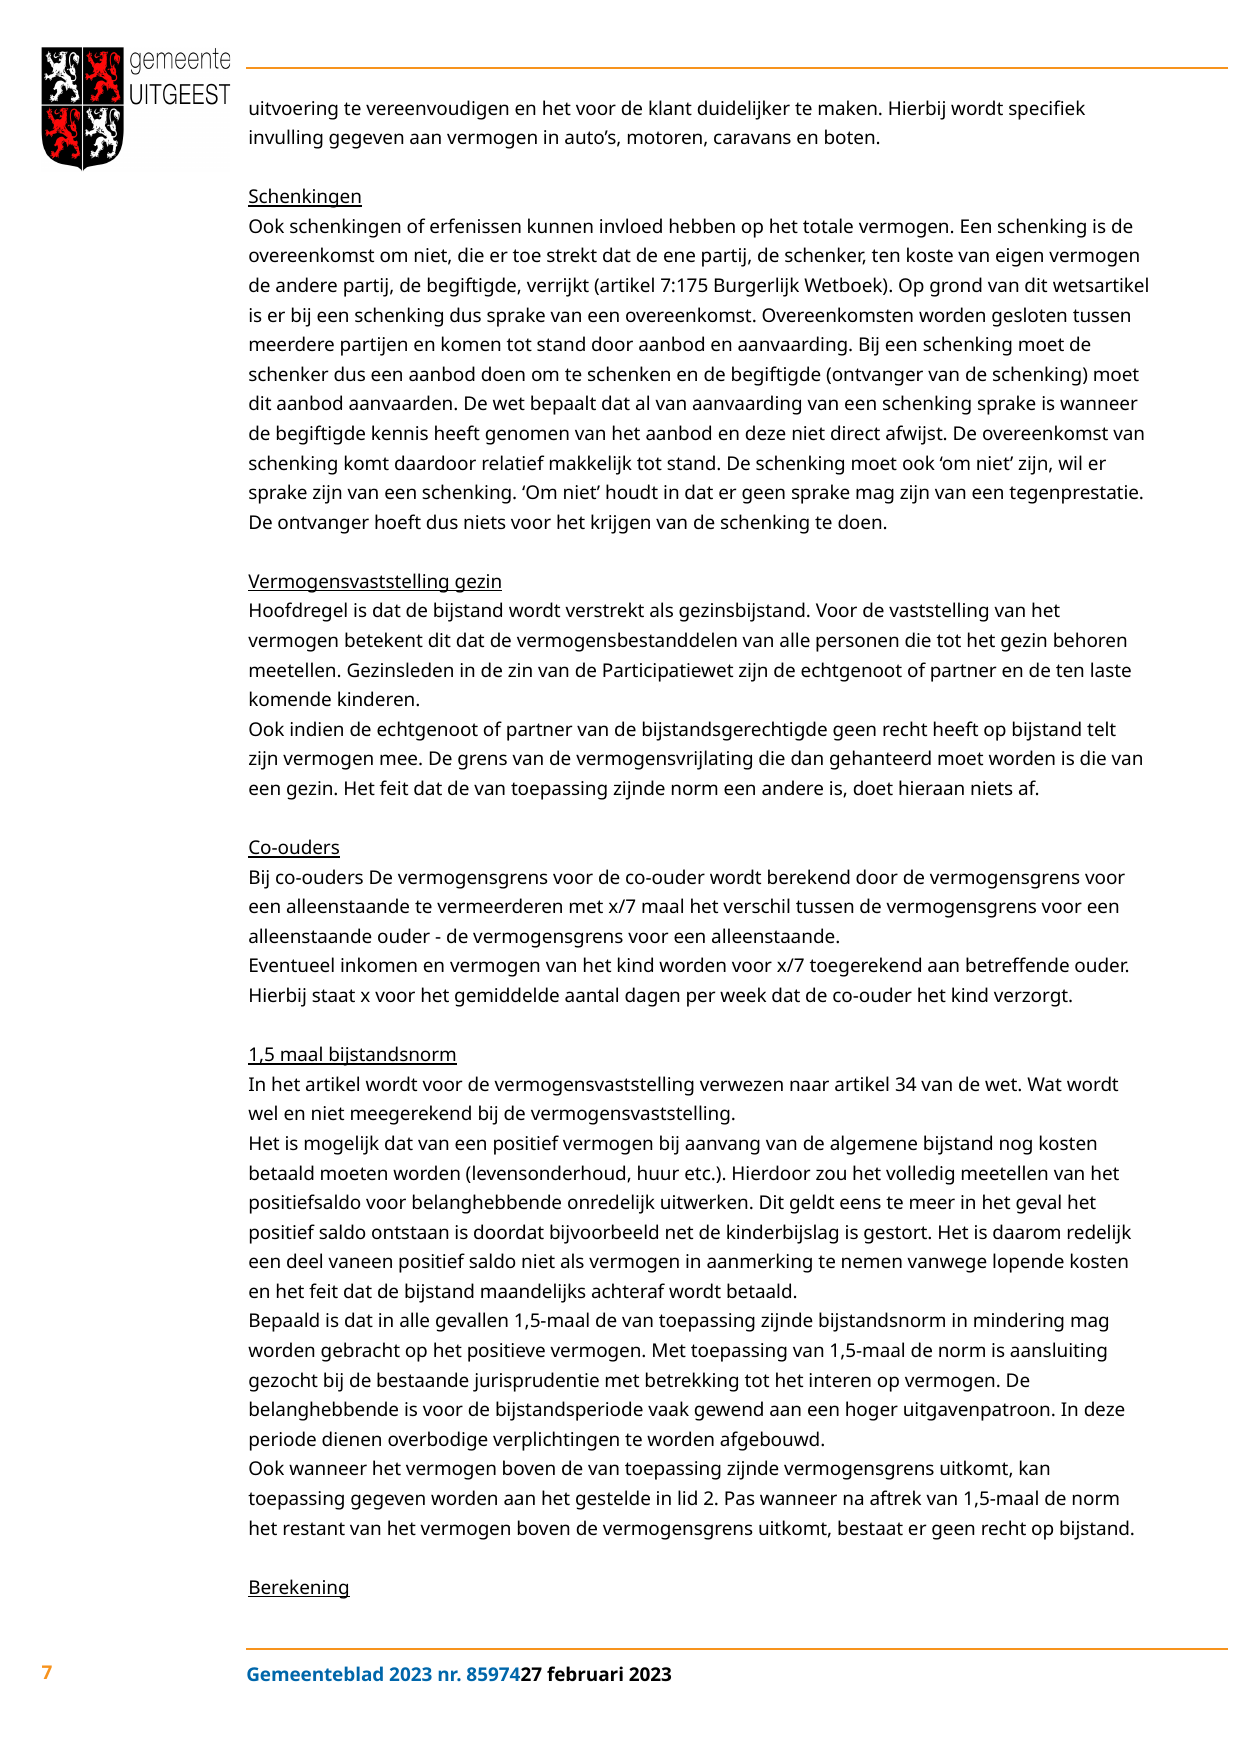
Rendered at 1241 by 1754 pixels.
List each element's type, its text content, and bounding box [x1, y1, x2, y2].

text Schenkingen [248, 183, 1152, 209]
text Eventueel inkomen en vermogen van het kind worden voor x/7 toegerekend aan betreffende ouder. [248, 953, 1152, 978]
text Het is mogelijk dat van een positief vermogen bij aanvang van de algemene bijstand nog kosten betaald moeten worden (levensonderhoud, huur etc.). Hierdoor zou het volledig meetellen van het positiefsaldo voor belanghebbende onredelijk uitwerken. Dit geldt eens te meer in het geval het positief saldo ontstaan is doordat bijvoorbeeld net de kinderbijslag is gestort. Het is daarom redelijk een deel vaneen positief saldo niet als vermogen in aanmerking te nemen vanwege lopende kosten en het feit dat de bijstand maandelijks achteraf wordt betaald. [248, 1130, 1152, 1304]
text Ook indien de echtgenoot of partner van de bijstandsgerechtigde geen recht heeft op bijstand telt zijn vermogen mee. De grens van de vermogensvrijlating die dan gehanteerd moet worden is die van een gezin. Het feit dat de van toepassing zijnde norm een andere is, doet hieraan niets af. [248, 716, 1152, 801]
text Bepaald is dat in alle gevallen 1,5-maal de van toepassing zijnde bijstandsnorm in mindering mag worden gebracht op het positieve vermogen. Met toepassing van 1,5-maal de norm is aansluiting gezocht bij de bestaande jurisprudentie met betrekking tot het interen op vermogen. De belanghebbende is voor de bijstandsperiode vaak gewend aan een hoger uitgavenpatroon. In deze periode dienen overbodige verplichtingen te worden afgebouwd. [248, 1308, 1152, 1452]
picture [41, 47, 231, 172]
text Ook wanneer het vermogen boven de van toepassing zijnde vermogensgrens uitkomt, kan toepassing gegeven worden aan het gestelde in lid 2. Pas wanneer na aftrek van 1,5-maal de norm het restant van het vermogen boven de vermogensgrens uitkomt, bestaat er geen recht op bijstand. [248, 1456, 1152, 1541]
text Bij co-ouders De vermogensgrens voor de co-ouder wordt berekend door de vermogensgrens voor een alleenstaande te vermeerderen met x/7 maal het verschil tussen de vermogensgrens voor een alleenstaande ouder - de vermogensgrens voor een alleenstaande. [248, 864, 1152, 949]
text 1,5 maal bijstandsnorm [248, 1041, 1152, 1067]
text Hierbij staat x voor het gemiddelde aantal dagen per week dat de co-ouder het kind verzorgt. [248, 982, 1152, 1008]
text Berekening [248, 1574, 1152, 1600]
text In het artikel wordt voor de vermogensvaststelling verwezen naar artikel 34 van de wet. Wat wordt wel en niet meegerekend bij de vermogensvaststelling. [248, 1071, 1152, 1126]
text uitvoering te vereenvoudigen en het voor de klant duidelijker te maken. Hierbij wordt specifiek invulling gegeven aan vermogen in auto’s, motoren, caravans en boten. [248, 95, 1152, 150]
text Ook schenkingen of erfenissen kunnen invloed hebben op het totale vermogen. Een schenking is de overeenkomst om niet, die er toe strekt dat de ene partij, de schenker, ten koste van eigen vermogen de andere partij, de begiftigde, verrijkt (artikel 7:175 Burgerlijk Wetboek). Op grond van dit wetsartikel is er bij een schenking dus sprake van een overeenkomst. Overeenkomsten worden gesloten tussen meerdere partijen en komen tot stand door aanbod en aanvaarding. Bij een schenking moet de schenker dus een aanbod doen om te schenken en de begiftigde (ontvanger van de schenking) moet dit aanbod aanvaarden. De wet bepaalt dat al van aanvaarding van een schenking sprake is wanneer de begiftigde kennis heeft genomen van het aanbod en deze niet direct afwijst. De overeenkomst van schenking komt daardoor relatief makkelijk tot stand. De schenking moet ook ‘om niet’ zijn, wil er sprake zijn van een schenking. ‘Om niet’ houdt in dat er geen sprake mag zijn van een tegenprestatie. De ontvanger hoeft dus niets voor het krijgen van de schenking te doen. [248, 213, 1152, 535]
text Vermogensvaststelling gezin [248, 568, 1152, 594]
text Hoofdregel is dat de bijstand wordt verstrekt als gezinsbijstand. Voor de vaststelling van het vermogen betekent dit dat de vermogensbestanddelen van alle personen die tot het gezin behoren meetellen. Gezinsleden in de zin van de Participatiewet zijn de echtgenoot of partner en de ten laste komende kinderen. [248, 598, 1152, 712]
text Co-ouders [248, 834, 1152, 860]
